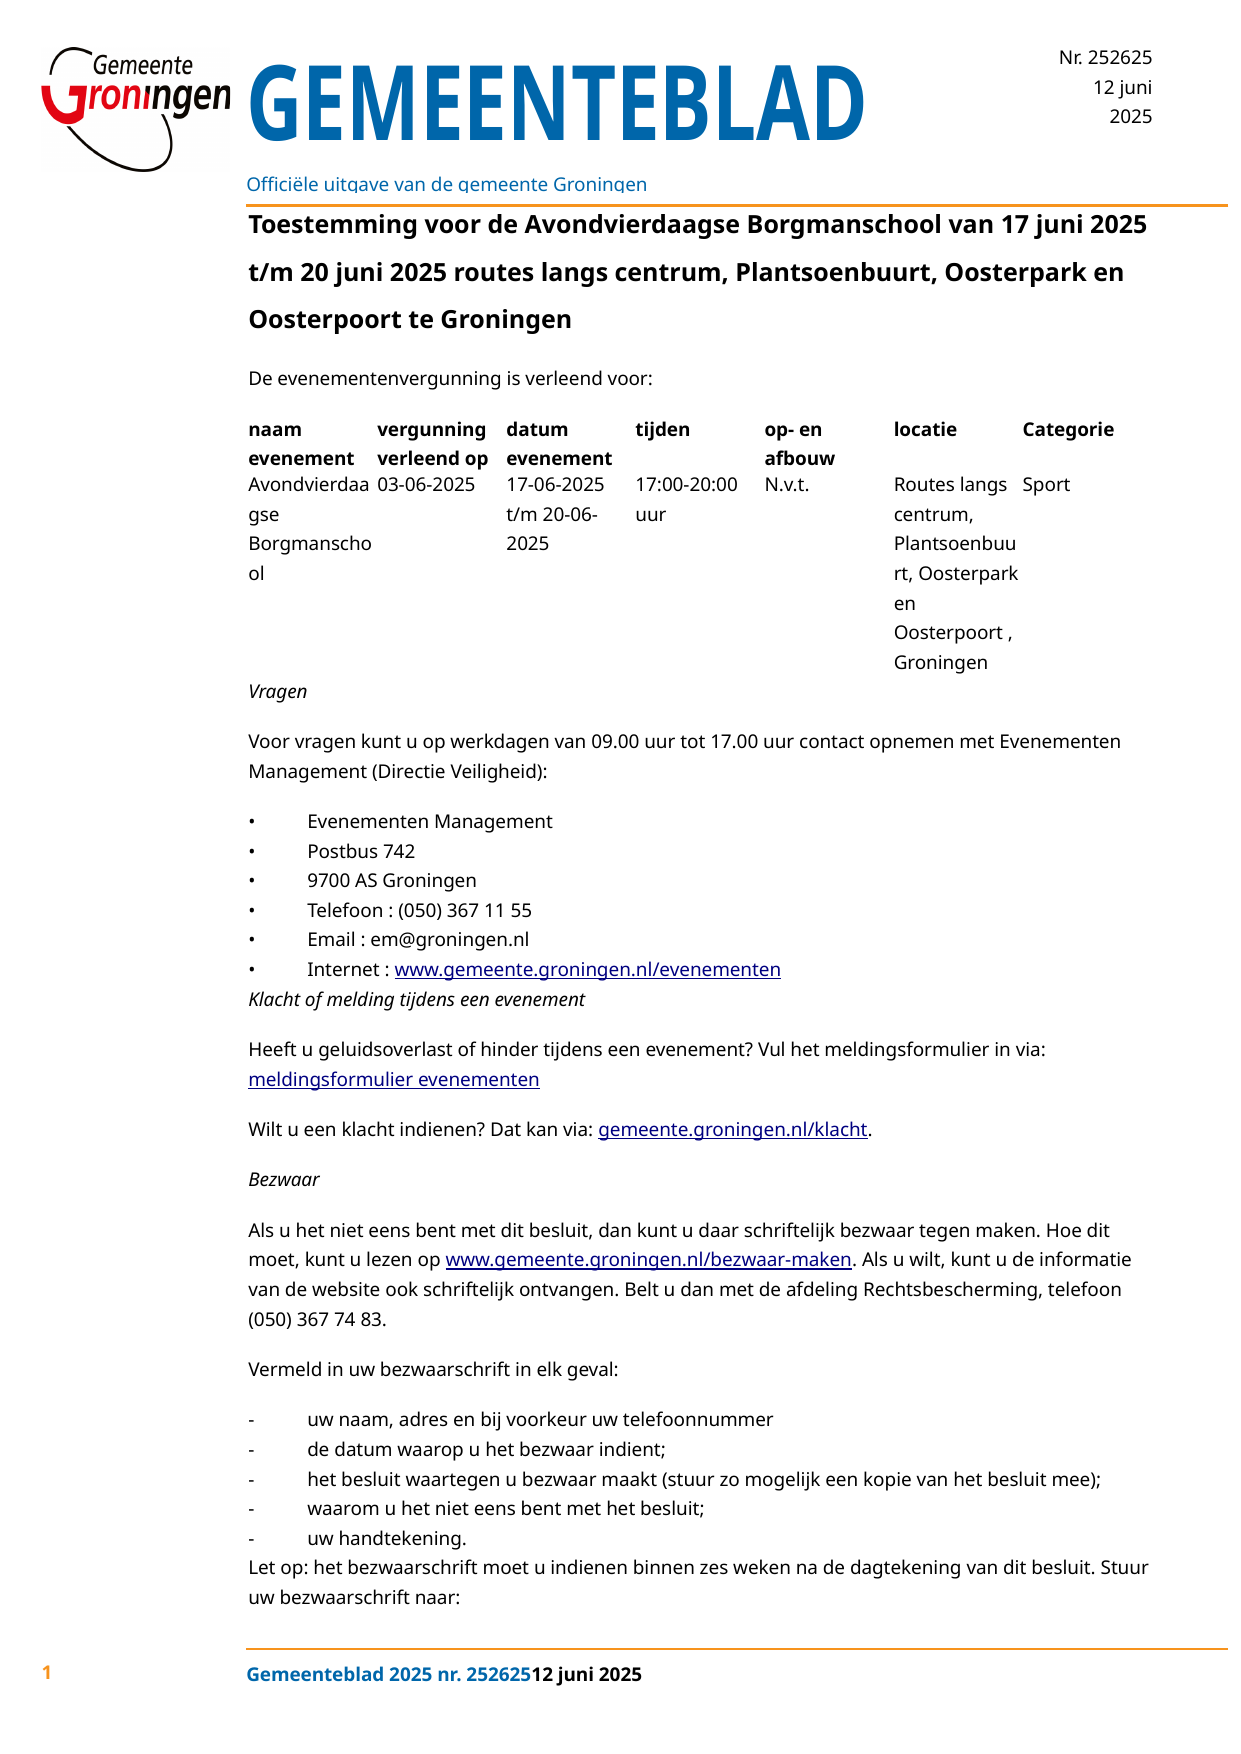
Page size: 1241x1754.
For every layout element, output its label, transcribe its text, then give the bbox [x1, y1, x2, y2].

text Bezwaar [248, 1167, 1152, 1192]
text Vragen [248, 678, 1152, 703]
table_cell Routes langs centrum, Plantsoenbuurt, Oosterpark en Oosterpoort , Groningen [894, 471, 1022, 674]
table_header op- en afbouw [764, 416, 893, 471]
table_cell Avondvierdaagse Borgmanschool [248, 471, 377, 674]
list Postbus 742 [248, 838, 1152, 863]
text Let op: het bezwaarschrift moet u indienen binnen zes weken na de dagtekening van dit besluit. Stuur uw bezwaarschrift naar: [248, 1554, 1152, 1610]
picture [41, 47, 231, 172]
text De evenementenvergunning is verleend voor: [248, 366, 1152, 391]
table_cell 03-06-2025 [377, 471, 506, 674]
table_cell Sport [1023, 471, 1152, 674]
table_header Categorie [1023, 416, 1152, 471]
text Als u het niet eens bent met dit besluit, dan kunt u daar schriftelijk bezwaar tegen maken. Hoe dit moet, kunt u lezen op www.gemeente.groningen.nl/bezwaar-maken. Als u wilt, kunt u de informatie van de website ook schriftelijk ontvangen. Belt u dan met de afdeling Rechtsbescherming, telefoon (050) 367 74 83. [248, 1217, 1152, 1331]
list Internet : www.gemeente.groningen.nl/evenementen [248, 956, 1152, 982]
table_header vergunning verleend op [377, 416, 506, 471]
table_cell 17-06-2025 t/m 20-06-2025 [506, 471, 635, 674]
table_header tijden [635, 416, 764, 471]
table_cell N.v.t. [764, 471, 893, 674]
list uw handtekening. [248, 1525, 1152, 1551]
table_header datum evenement [506, 416, 635, 471]
list Telefoon : (050) 367 11 55 [248, 897, 1152, 923]
list het besluit waartegen u bezwaar maakt (stuur zo mogelijk een kopie van het besluit mee); [248, 1466, 1152, 1491]
text Toestemming voor de Avondvierdaagse Borgmanschool van 17 juni 2025 t/m 20 juni 2025 routes langs centrum, Plantsoenbuurt, Oosterpark en Oosterpoort te Groningen [248, 207, 1152, 336]
text Heeft u geluidsoverlast of hinder tijdens een evenement? Vul het meldingsformulier in via: meldingsformulier evenementen [248, 1036, 1152, 1091]
text Wilt u een klacht indienen? Dat kan via: gemeente.groningen.nl/klacht. [248, 1116, 1152, 1142]
table_header locatie [894, 416, 1022, 471]
table_header naam evenement [248, 416, 377, 471]
list waarom u het niet eens bent met het besluit; [248, 1495, 1152, 1521]
text Vermeld in uw bezwaarschrift in elk geval: [248, 1356, 1152, 1382]
list uw naam, adres en bij voorkeur uw telefoonnummer [248, 1407, 1152, 1432]
list Evenementen Management [248, 808, 1152, 834]
list de datum waarop u het bezwaar indient; [248, 1436, 1152, 1462]
text Klacht of melding tijdens een evenement [248, 986, 1152, 1011]
list 9700 AS Groningen [248, 867, 1152, 893]
list Email : em@groningen.nl [248, 927, 1152, 952]
table_cell 17:00-20:00 uur [635, 471, 764, 674]
text Voor vragen kunt u op werkdagen van 09.00 uur tot 17.00 uur contact opnemen met Evenementen Management (Directie Veiligheid): [248, 728, 1152, 783]
